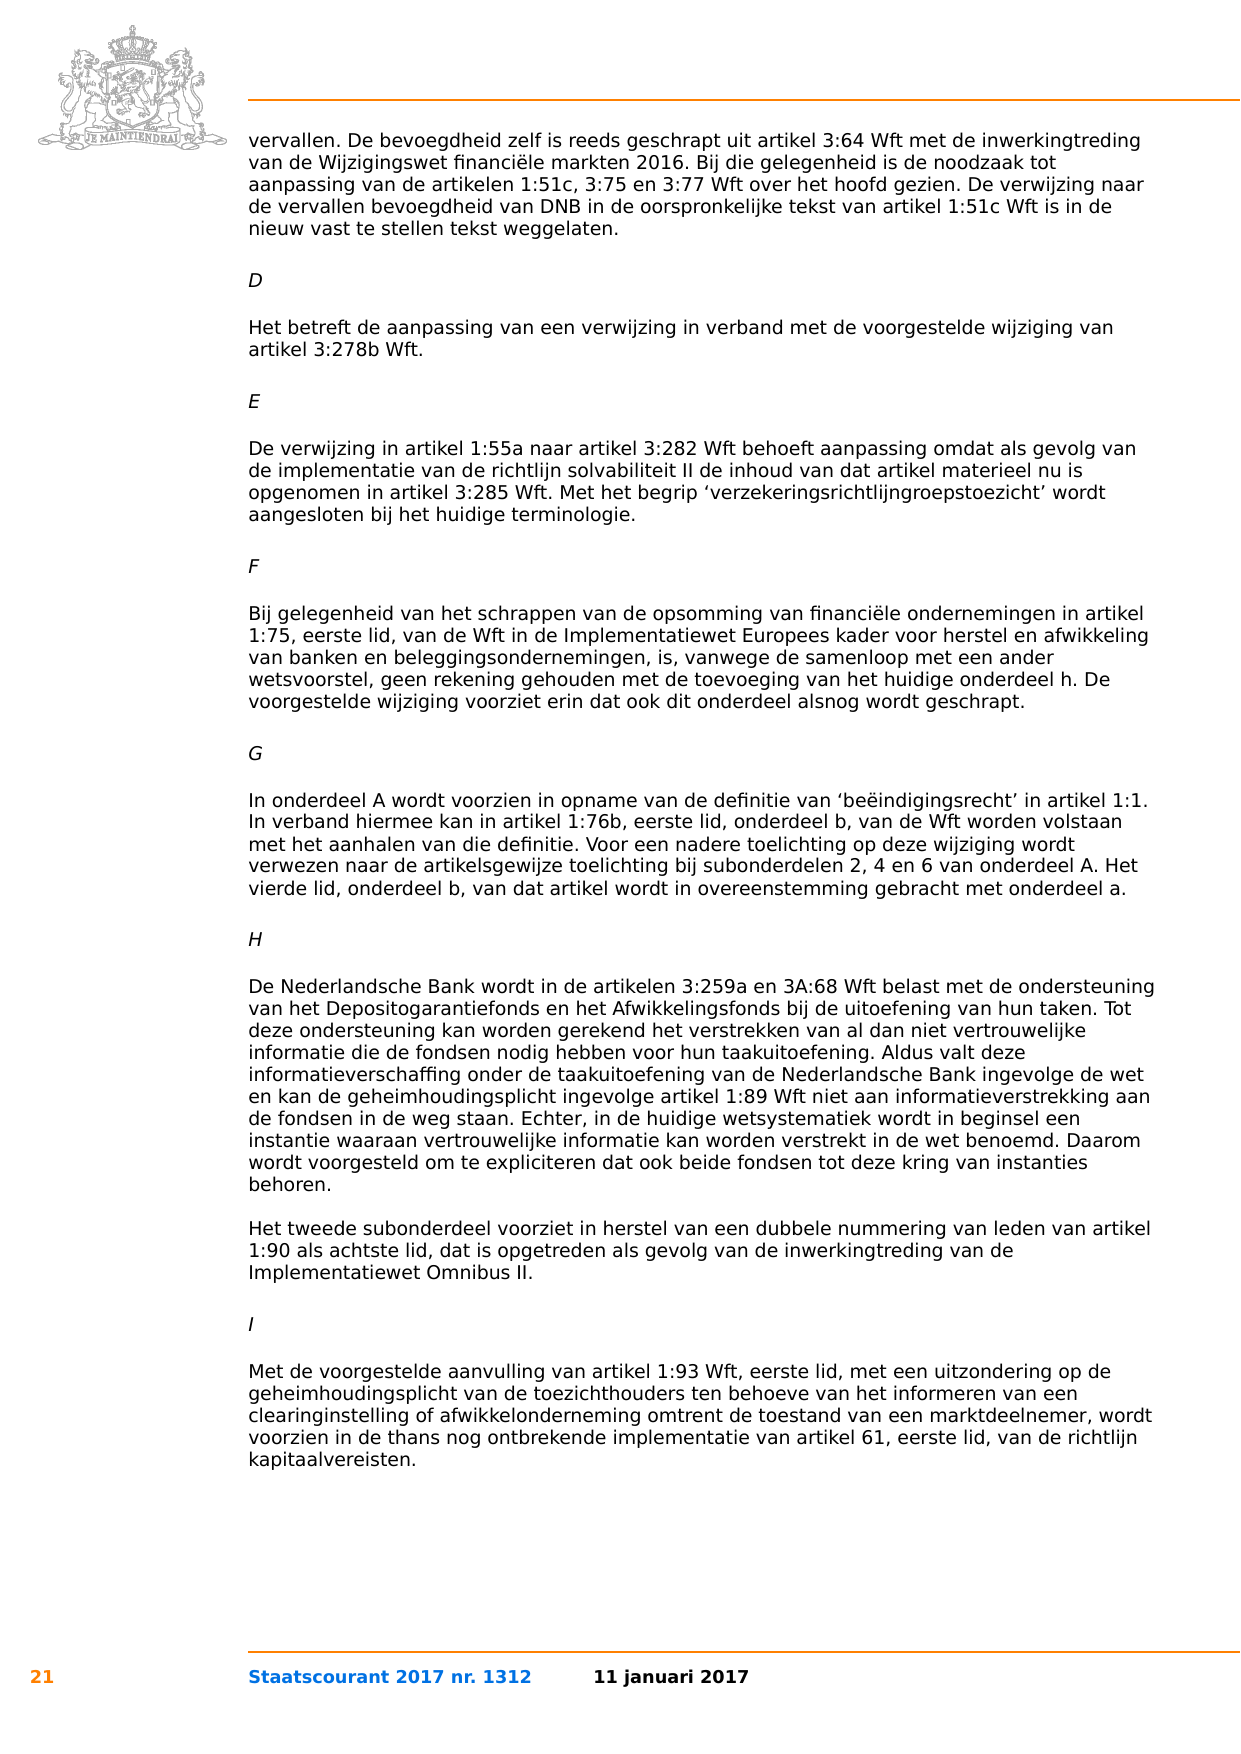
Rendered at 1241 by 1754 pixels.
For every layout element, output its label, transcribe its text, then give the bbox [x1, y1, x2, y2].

subtitle D [248, 270, 1163, 292]
text De Nederlandsche Bank wordt in de artikelen 3:259a en 3A:68 Wft belast met de ondersteuning van het Depositogarantiefonds en het Afwikkelingsfonds bij de uitoefening van hun taken. Tot deze ondersteuning kan worden gerekend het verstrekken van al dan niet vertrouwelijke informatie die de fondsen nodig hebben voor hun taakuitoefening. Aldus valt deze informatieverschaffing onder de taakuitoefening van de Nederlandsche Bank ingevolge de wet en kan de geheimhoudingsplicht ingevolge artikel 1:89 Wft niet aan informatieverstrekking aan de fondsen in de weg staan. Echter, in de huidige wetsystematiek wordt in beginsel een instantie waaraan vertrouwelijke informatie kan worden verstrekt in de wet benoemd. Daarom wordt voorgesteld om te expliciteren dat ook beide fondsen tot deze kring van instanties behoren. [248, 976, 1163, 1196]
subtitle E [248, 391, 1163, 413]
text Bij gelegenheid van het schrappen van de opsomming van financiële ondernemingen in artikel 1:75, eerste lid, van de Wft in de Implementatiewet Europees kader voor herstel en afwikkeling van banken en beleggingsondernemingen, is, vanwege de samenloop met een ander wetsvoorstel, geen rekening gehouden met de toevoeging van het huidige onderdeel h. De voorgestelde wijziging voorziet erin dat ook dit onderdeel alsnog wordt geschrapt. [248, 603, 1163, 712]
text Het betreft de aanpassing van een verwijzing in verband met de voorgestelde wijziging van artikel 3:278b Wft. [248, 317, 1163, 361]
subtitle G [248, 742, 1163, 764]
text Met de voorgestelde aanvulling van artikel 1:93 Wft, eerste lid, met een uitzondering op de geheimhoudingsplicht van de toezichthouders ten behoeve van het informeren van een clearinginstelling of afwikkelonderneming omtrent de toestand van een marktdeelnemer, wordt voorzien in de thans nog ontbrekende implementatie van artikel 61, eerste lid, van de richtlijn kapitaalvereisten. [248, 1361, 1163, 1471]
subtitle H [248, 929, 1163, 951]
subtitle I [248, 1314, 1163, 1336]
text vervallen. De bevoegdheid zelf is reeds geschrapt uit artikel 3:64 Wft met de inwerkingtreding van de Wijzigingswet financiële markten 2016. Bij die gelegenheid is de noodzaak tot aanpassing van de artikelen 1:51c, 3:75 en 3:77 Wft over het hoofd gezien. De verwijzing naar de vervallen bevoegdheid van DNB in de oorspronkelijke tekst van artikel 1:51c Wft is in de nieuw vast te stellen tekst weggelaten. [248, 130, 1163, 240]
subtitle F [248, 556, 1163, 578]
text In onderdeel A wordt voorzien in opname van de definitie van ‘beëindigingsrecht’ in artikel 1:1. In verband hiermee kan in artikel 1:76b, eerste lid, onderdeel b, van de Wft worden volstaan met het aanhalen van die definitie. Voor een nadere toelichting op deze wijziging wordt verwezen naar de artikelsgewijze toelichting bij subonderdelen 2, 4 en 6 van onderdeel A. Het vierde lid, onderdeel b, van dat artikel wordt in overeenstemming gebracht met onderdeel a. [248, 789, 1163, 899]
picture [38, 25, 227, 150]
text De verwijzing in artikel 1:55a naar artikel 3:282 Wft behoeft aanpassing omdat als gevolg van de implementatie van de richtlijn solvabiliteit II de inhoud van dat artikel materieel nu is opgenomen in artikel 3:285 Wft. Met het begrip ‘verzekeringsrichtlijngroepstoezicht’ wordt aangesloten bij het huidige terminologie. [248, 438, 1163, 526]
text Het tweede subonderdeel voorziet in herstel van een dubbele nummering van leden van artikel 1:90 als achtste lid, dat is opgetreden als gevolg van de inwerkingtreding van de Implementatiewet Omnibus II. [248, 1218, 1163, 1284]
